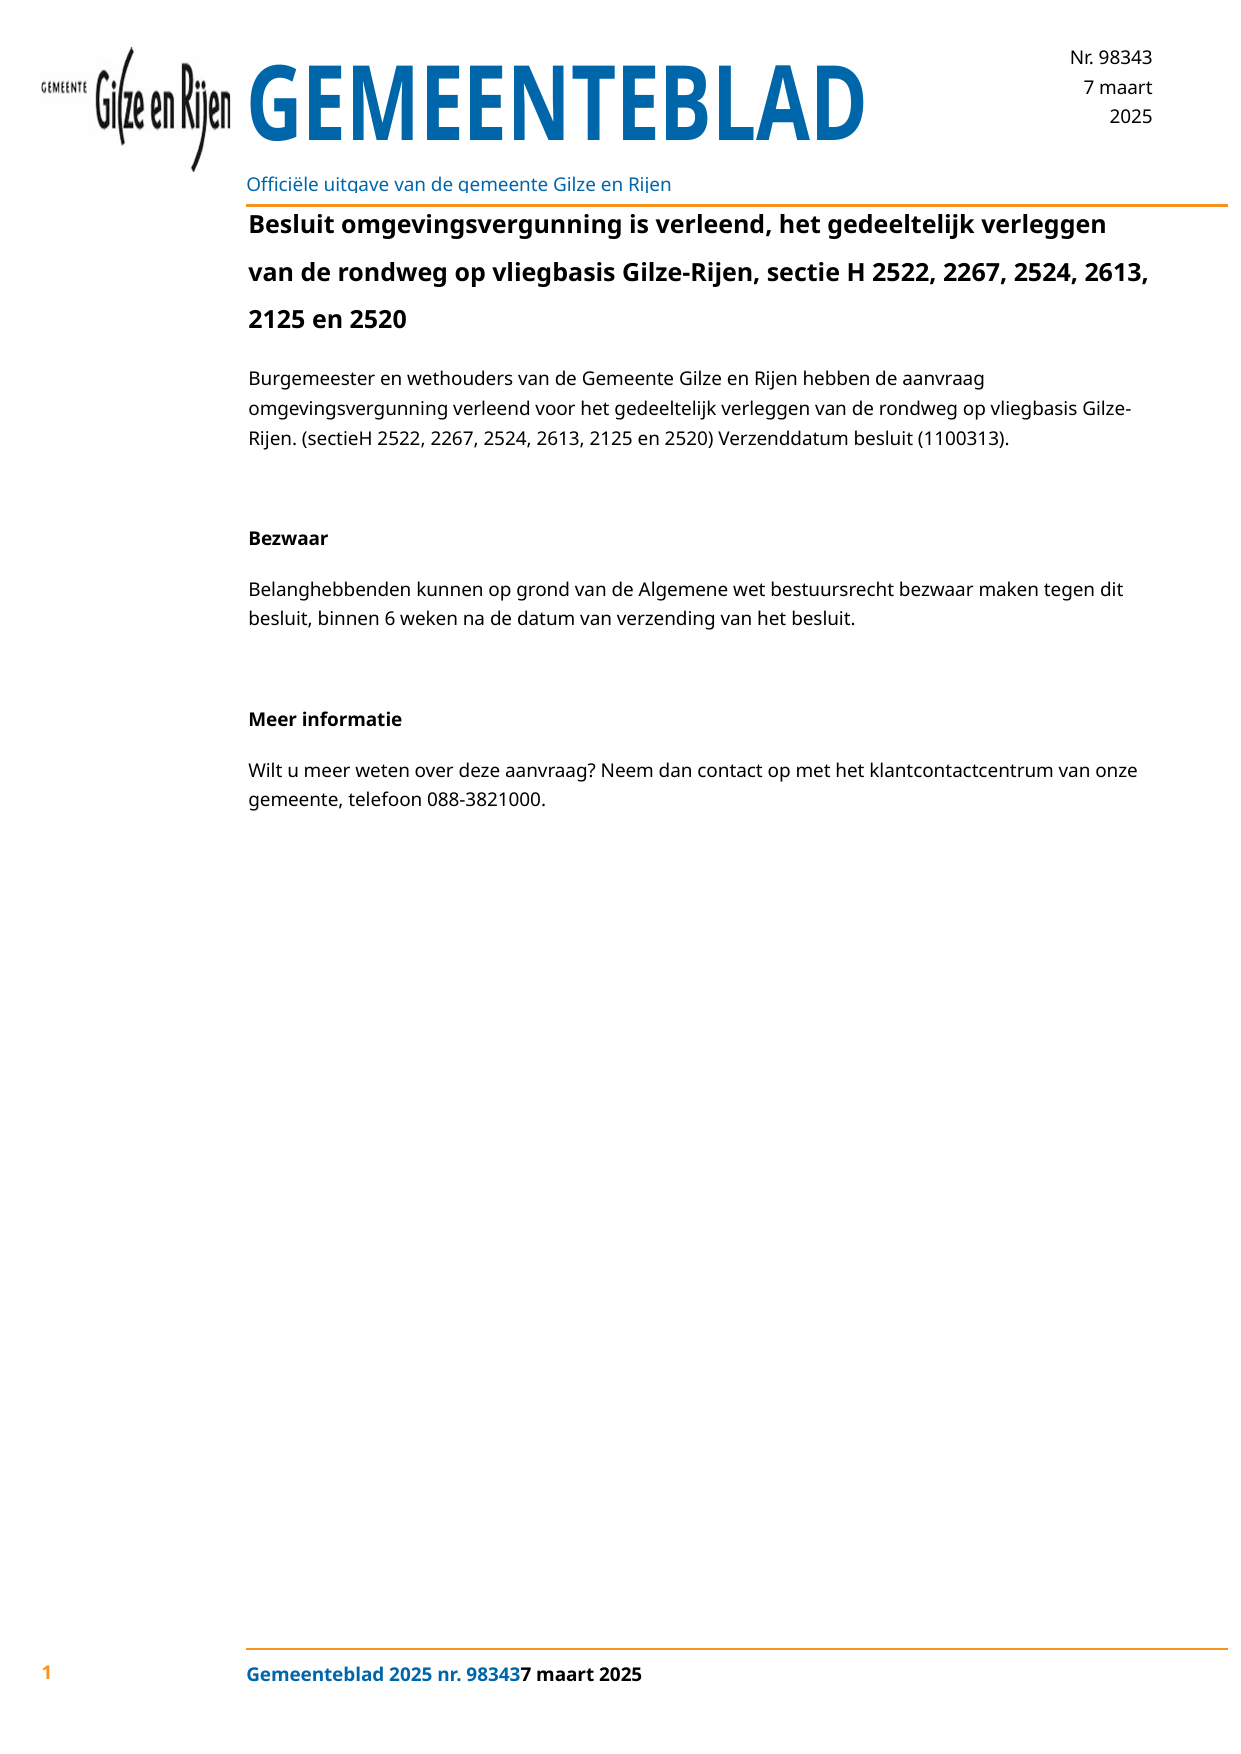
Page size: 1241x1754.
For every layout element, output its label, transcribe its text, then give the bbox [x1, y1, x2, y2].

text Besluit omgevingsvergunning is verleend, het gedeeltelijk verleggen van de rondweg op vliegbasis Gilze-Rijen, sectie H 2522, 2267, 2524, 2613, 2125 en 2520 [248, 207, 1152, 336]
text Wilt u meer weten over deze aanvraag? Neem dan contact op met het klantcontactcentrum van onze gemeente, telefoon 088-3821000. [248, 757, 1152, 812]
text Burgemeester en wethouders van de Gemeente Gilze en Rijen hebben de aanvraag omgevingsvergunning verleend voor het gedeeltelijk verleggen van de rondweg op vliegbasis Gilze-Rijen. (sectieH 2522, 2267, 2524, 2613, 2125 en 2520) Verzenddatum besluit (1100313). [248, 366, 1152, 450]
text Meer informatie [248, 706, 1152, 732]
text Belanghebbenden kunnen op grond van de Algemene wet bestuursrecht bezwaar maken tegen dit besluit, binnen 6 weken na de datum van verzending van het besluit. [248, 576, 1152, 631]
picture [41, 47, 231, 172]
text Bezwaar [248, 526, 1152, 551]
